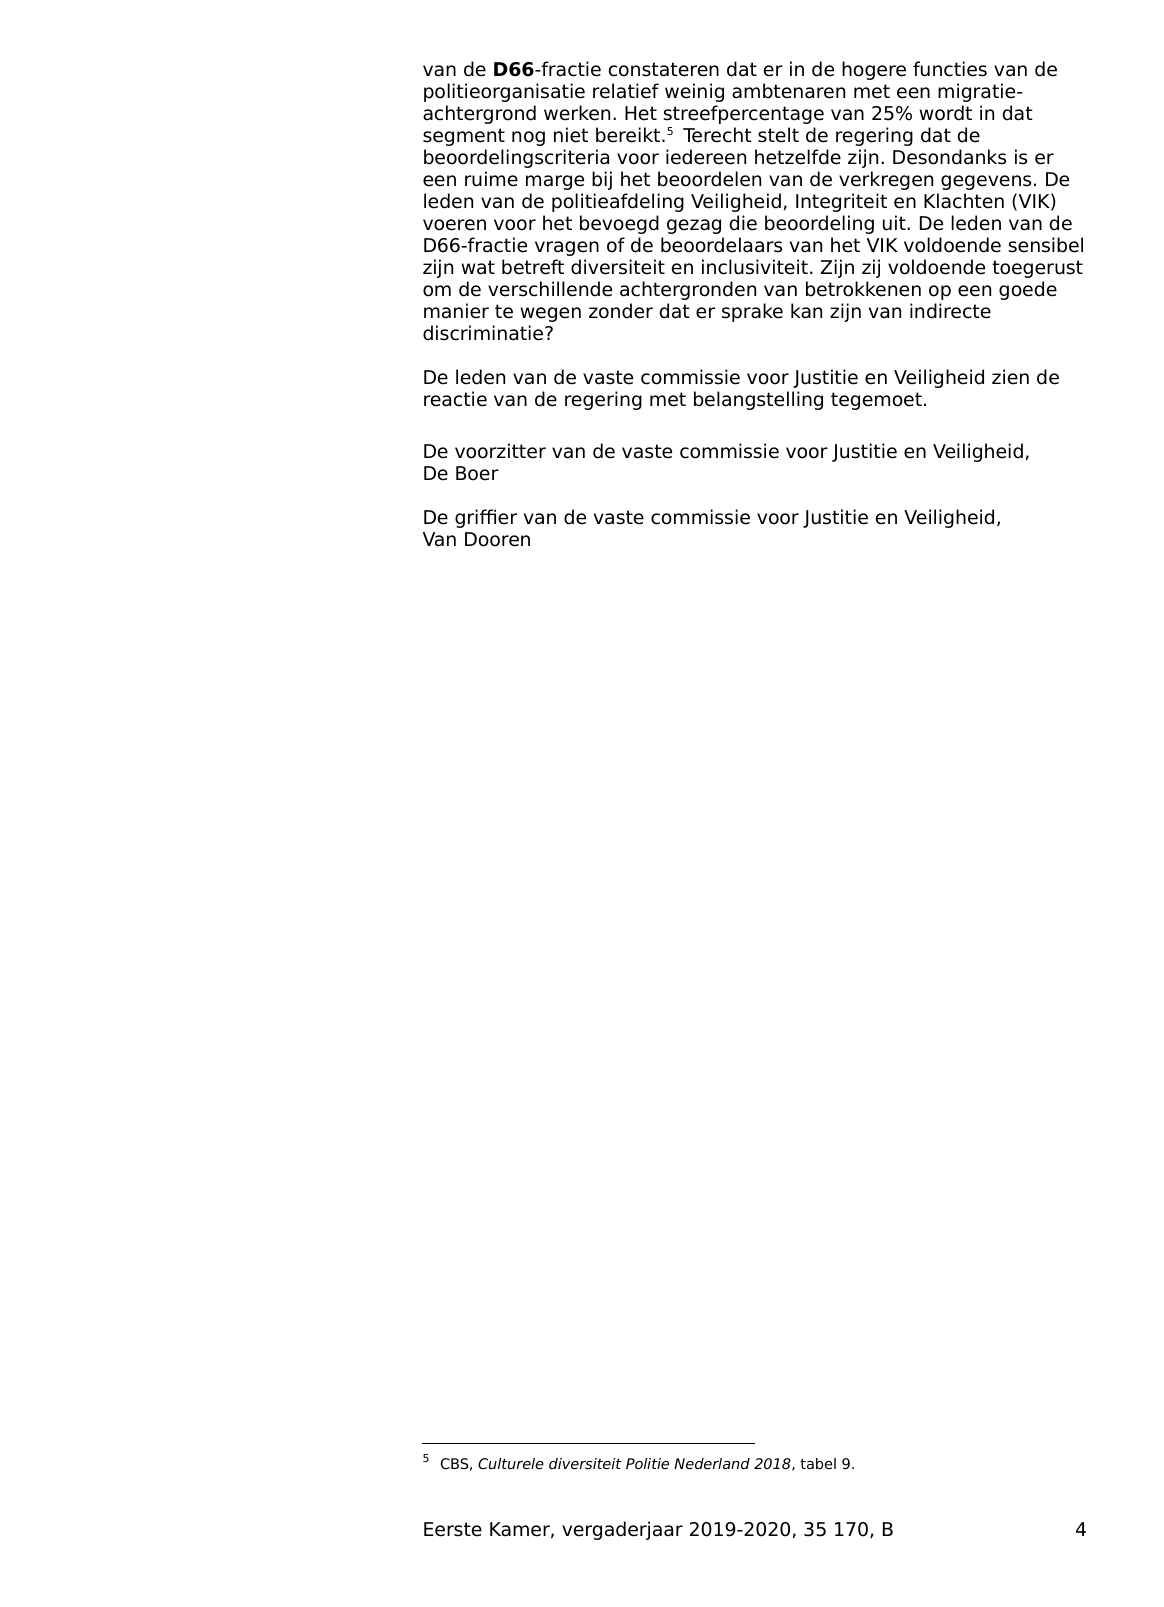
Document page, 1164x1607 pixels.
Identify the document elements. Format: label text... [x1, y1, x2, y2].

text De leden van de vaste commissie voor Justitie en Veiligheid zien de reactie van de regering met belangstelling tegemoet. [422, 367, 1087, 411]
text van de D66-fractie constateren dat er in de hogere functies van de politieorganisatie relatief weinig ambtenaren met een migratie-achtergrond werken. Het streefpercentage van 25% wordt in dat segment nog niet bereikt. Terecht stelt de regering dat de beoordelingscriteria voor iedereen hetzelfde zijn. Desondanks is er een ruime marge bij het beoordelen van de verkregen gegevens. De leden van de politieafdeling Veiligheid, Integriteit en Klachten (VIK) voeren voor het bevoegd gezag die beoordeling uit. De leden van de D66-fractie vragen of de beoordelaars van het VIK voldoende sensibel zijn wat betreft diversiteit en inclusiviteit. Zijn zij voldoende toegerust om de verschillende achtergronden van betrokkenen op een goede manier te wegen zonder dat er sprake kan zijn van indirecte discriminatie? [422, 59, 1087, 345]
text De griffier van de vaste commissie voor Justitie en Veiligheid, Van Dooren [422, 507, 1087, 551]
text CBS, Culturele diversiteit Politie Nederland 2018, tabel 9. [422, 1452, 1087, 1474]
text De voorzitter van de vaste commissie voor Justitie en Veiligheid, De Boer [422, 441, 1087, 485]
